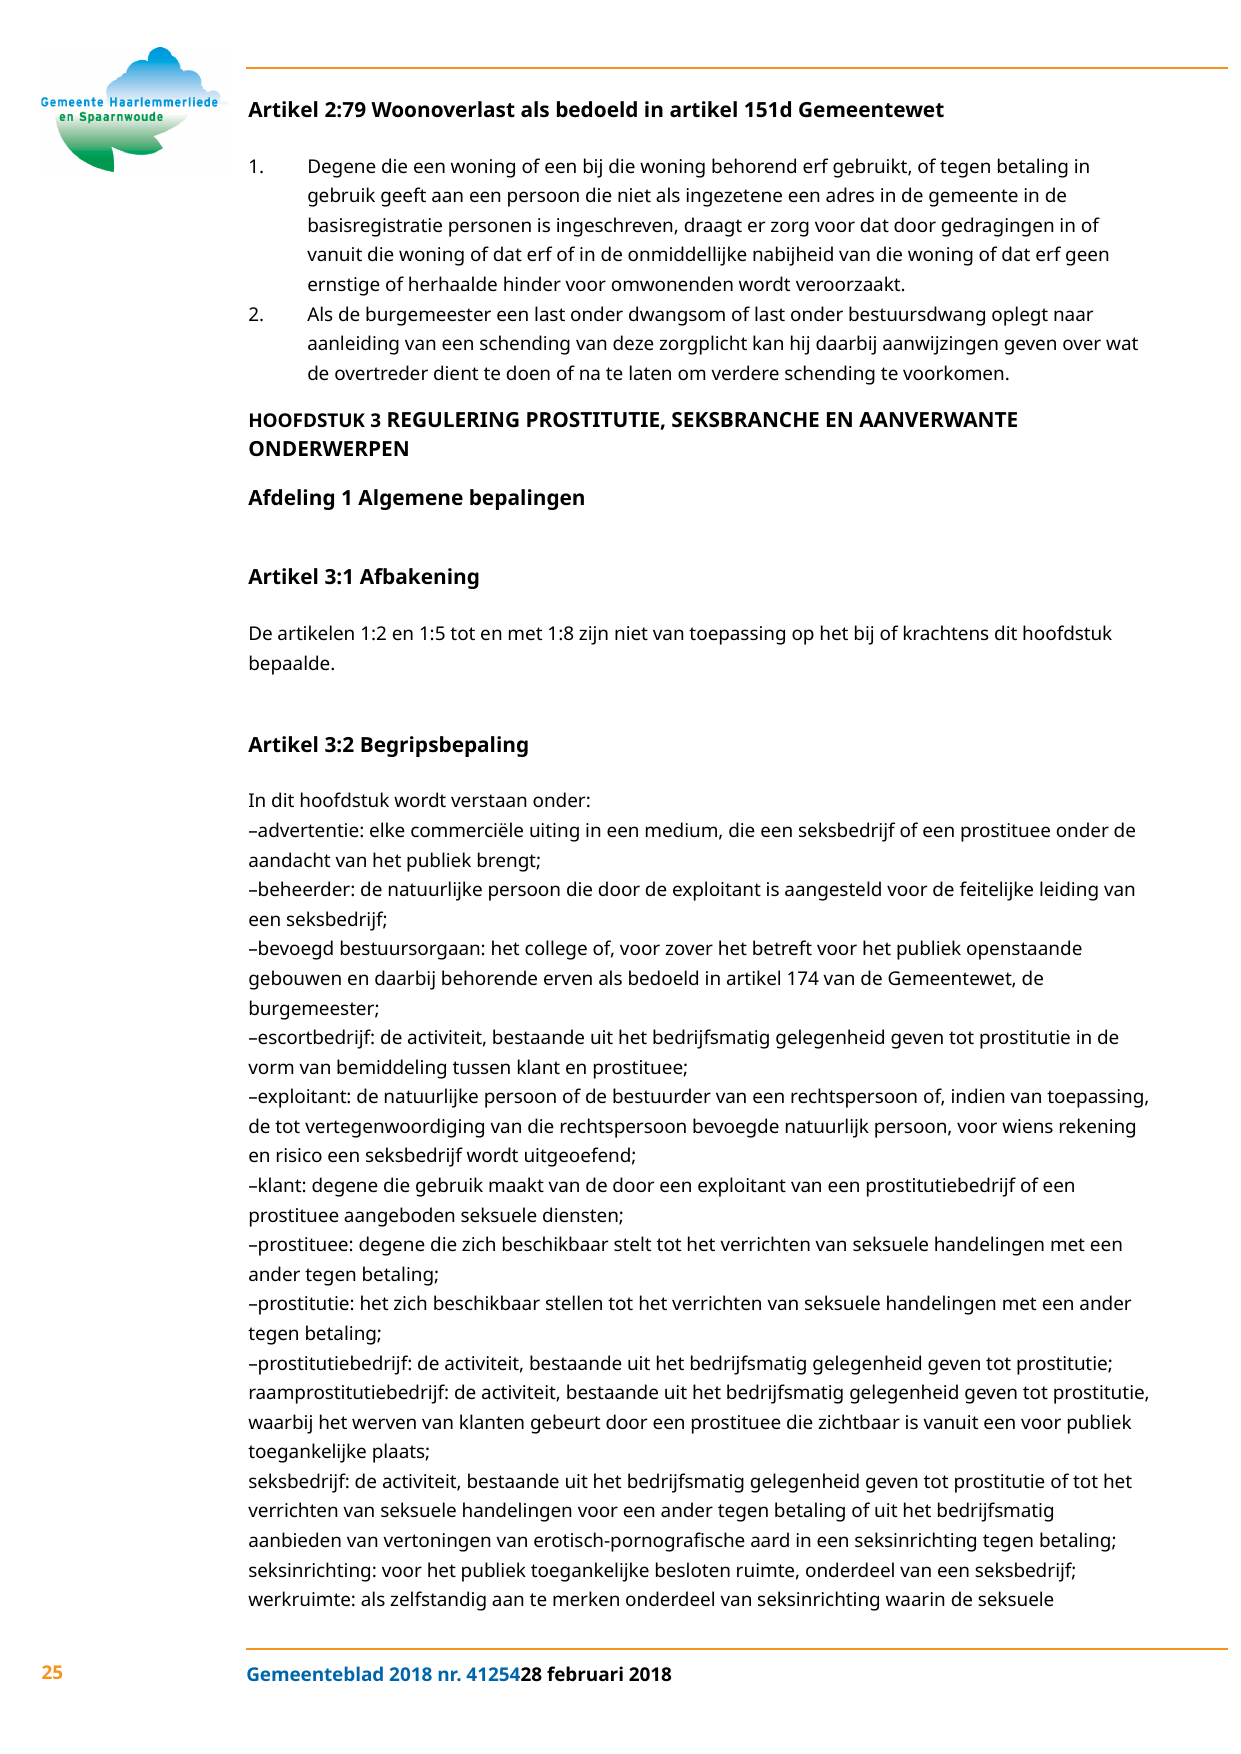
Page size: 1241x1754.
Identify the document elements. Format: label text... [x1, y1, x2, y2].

text –advertentie: elke commerciële uiting in een medium, die een seksbedrijf of een prostituee onder de aandacht van het publiek brengt; [248, 817, 1152, 873]
text –prostituee: degene die zich beschikbaar stelt tot het verrichten van seksuele handelingen met een ander tegen betaling; [248, 1231, 1152, 1287]
text –exploitant: de natuurlijke persoon of de bestuurder van een rechtspersoon of, indien van toepassing, de tot vertegenwoordiging van die rechtspersoon bevoegde natuurlijk persoon, voor wiens rekening en risico een seksbedrijf wordt uitgeoefend; [248, 1083, 1152, 1168]
list Degene die een woning of een bij die woning behorend erf gebruikt, of tegen betaling in gebruik geeft aan een persoon die niet als ingezetene een adres in de gemeente in de basisregistratie personen is ingeschreven, draagt er zorg voor dat door gedragingen in of vanuit die woning of dat erf of in de onmiddellijke nabijheid van die woning of dat erf geen ernstige of herhaalde hinder voor omwonenden wordt veroorzaakt. [248, 153, 1152, 297]
text –klant: degene die gebruik maakt van de door een exploitant van een prostitutiebedrijf of een prostituee aangeboden seksuele diensten; [248, 1172, 1152, 1228]
text Afdeling 1 Algemene bepalingen [248, 483, 1152, 512]
text Artikel 3:2 Begripsbepaling [248, 730, 1152, 758]
text –bevoegd bestuursorgaan: het college of, voor zover het betreft voor het publiek openstaande gebouwen en daarbij behorende erven als bedoeld in artikel 174 van de Gemeentewet, de burgemeester; [248, 936, 1152, 1021]
text –prostitutiebedrijf: de activiteit, bestaande uit het bedrijfsmatig gelegenheid geven tot prostitutie; [248, 1350, 1152, 1376]
text Artikel 3:1 Afbakening [248, 562, 1152, 591]
text In dit hoofdstuk wordt verstaan onder: [248, 788, 1152, 813]
list Als de burgemeester een last onder dwangsom of last onder bestuursdwang oplegt naar aanleiding van een schending van deze zorgplicht kan hij daarbij aanwijzingen geven over wat de overtreder dient te doen of na te laten om verdere schending te voorkomen. [248, 301, 1152, 386]
text HOOFDSTUK 3 REGULERING PROSTITUTIE, SEKSBRANCHE EN AANVERWANTE ONDERWERPEN [248, 406, 1152, 462]
text seksbedrijf: de activiteit, bestaande uit het bedrijfsmatig gelegenheid geven tot prostitutie of tot het verrichten van seksuele handelingen voor een ander tegen betaling of uit het bedrijfsmatig aanbieden van vertoningen van erotisch-pornografische aard in een seksinrichting tegen betaling; [248, 1468, 1152, 1553]
picture [41, 47, 231, 172]
text –beheerder: de natuurlijke persoon die door de exploitant is aangesteld voor de feitelijke leiding van een seksbedrijf; [248, 876, 1152, 932]
text werkruimte: als zelfstandig aan te merken onderdeel van seksinrichting waarin de seksuele [248, 1586, 1152, 1612]
text seksinrichting: voor het publiek toegankelijke besloten ruimte, onderdeel van een seksbedrijf; [248, 1557, 1152, 1583]
text –prostitutie: het zich beschikbaar stellen tot het verrichten van seksuele handelingen met een ander tegen betaling; [248, 1291, 1152, 1346]
text De artikelen 1:2 en 1:5 tot en met 1:8 zijn niet van toepassing op het bij of krachtens dit hoofdstuk bepaalde. [248, 620, 1152, 675]
text raamprostitutiebedrijf: de activiteit, bestaande uit het bedrijfsmatig gelegenheid geven tot prostitutie, waarbij het werven van klanten gebeurt door een prostituee die zichtbaar is vanuit een voor publiek toegankelijke plaats; [248, 1379, 1152, 1464]
text –escortbedrijf: de activiteit, bestaande uit het bedrijfsmatig gelegenheid geven tot prostitutie in de vorm van bemiddeling tussen klant en prostituee; [248, 1024, 1152, 1080]
text Artikel 2:79 Woonoverlast als bedoeld in artikel 151d Gemeentewet [248, 95, 1152, 123]
